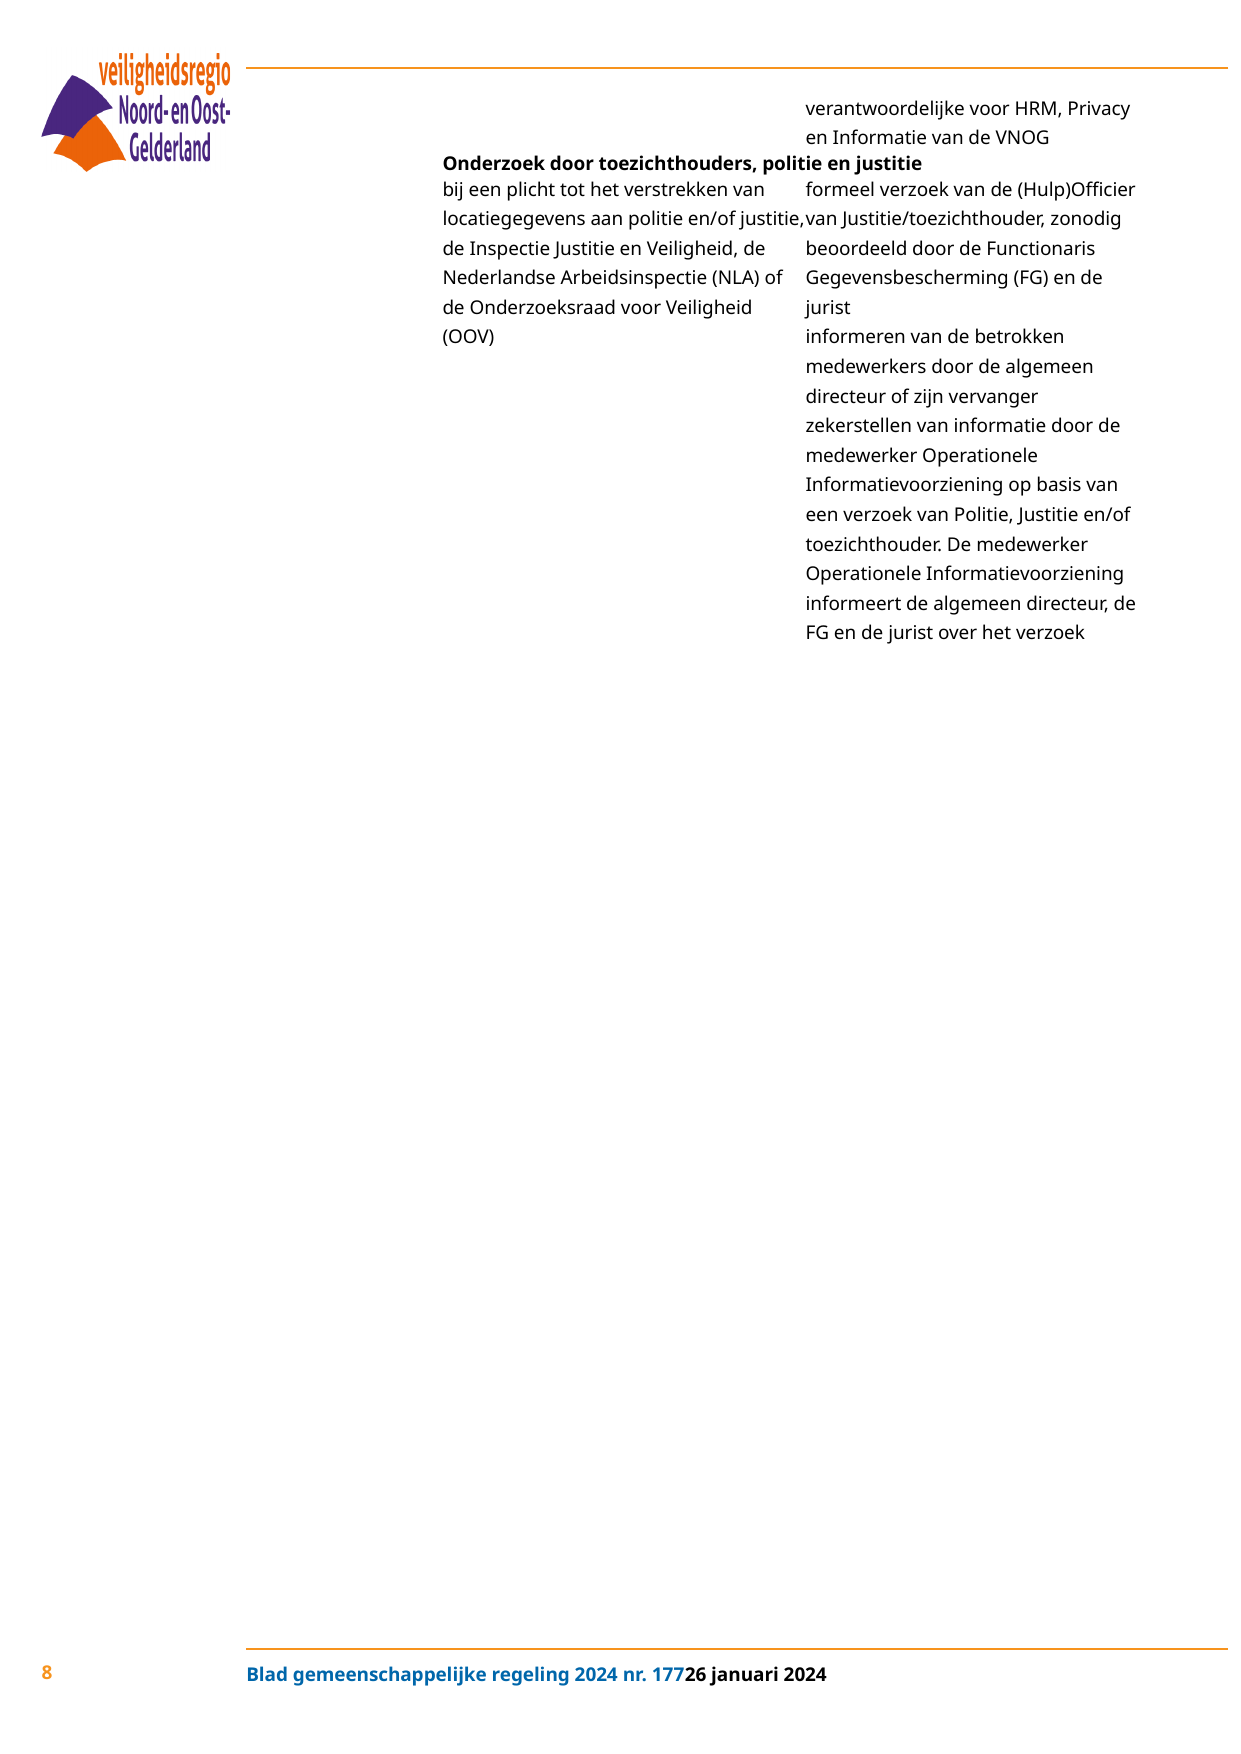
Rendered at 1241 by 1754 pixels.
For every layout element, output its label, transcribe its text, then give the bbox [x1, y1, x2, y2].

table_cell Onderzoek door toezichthouders, politie en justitie [442, 150, 1152, 176]
table_cell formeel verzoek van de (Hulp)Officier van Justitie/toezichthouder, zonodig beoordeeld door de Functionaris Gegevensbescherming (FG) en de jurist informeren van de betrokken medewerkers door de algemeen directeur of zijn vervanger zekerstellen van informatie door de medewerker Operationele Informatievoorziening op basis van een verzoek van Politie, Justitie en/of toezichthouder. De medewerker Operationele Informatievoorziening informeert de algemeen directeur, de FG en de jurist over het verzoek [805, 176, 1152, 645]
table_cell verantwoordelijke voor HRM, Privacy en Informatie van de VNOG [805, 95, 1152, 150]
table_cell bij een plicht tot het verstrekken van locatiegegevens aan politie en/of justitie, de Inspectie Justitie en Veiligheid, de Nederlandse Arbeidsinspectie (NLA) of de Onderzoeksraad voor Veiligheid (OOV) [442, 176, 805, 645]
table_cell [248, 150, 442, 176]
table_cell [248, 95, 442, 150]
table_cell [442, 95, 805, 150]
table_cell [248, 176, 442, 645]
picture [41, 47, 231, 172]
